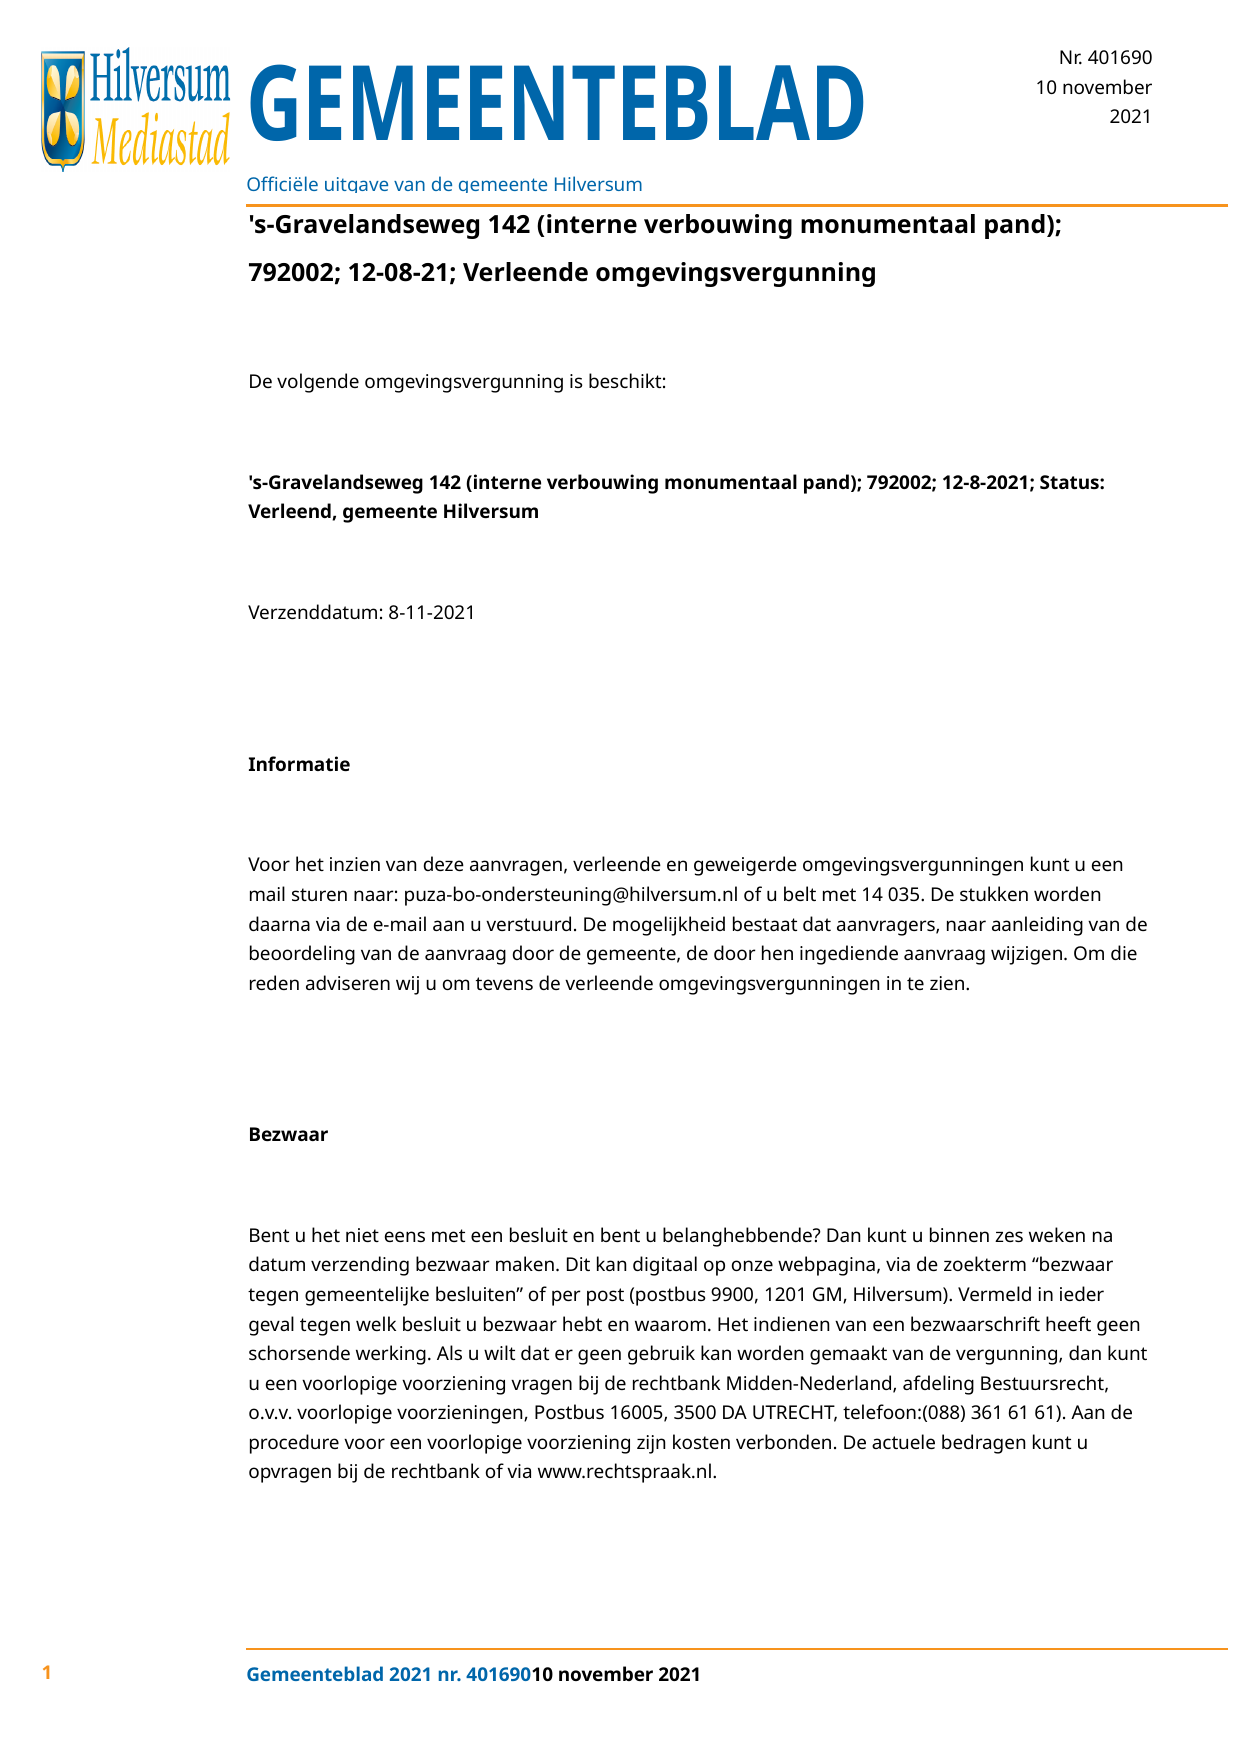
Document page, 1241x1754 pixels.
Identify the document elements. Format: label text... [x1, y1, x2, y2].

text De volgende omgevingsvergunning is beschikt: [248, 368, 1152, 394]
text Bent u het niet eens met een besluit en bent u belanghebbende? Dan kunt u binnen zes weken na datum verzending bezwaar maken. Dit kan digitaal op onze webpagina, via de zoekterm “bezwaar tegen gemeentelijke besluiten” of per post (postbus 9900, 1201 GM, Hilversum). Vermeld in ieder geval tegen welk besluit u bezwaar hebt en waarom. Het indienen van een bezwaarschrift heeft geen schorsende werking. Als u wilt dat er geen gebruik kan worden gemaakt van de vergunning, dan kunt u een voorlopige voorziening vragen bij de rechtbank Midden-Nederland, afdeling Bestuursrecht, o.v.v. voorlopige voorzieningen, Postbus 16005, 3500 DA UTRECHT, telefoon:(088) 361 61 61). Aan de procedure voor een voorlopige voorziening zijn kosten verbonden. De actuele bedragen kunt u opvragen bij de rechtbank of via www.rechtspraak.nl. [248, 1222, 1152, 1484]
text Informatie [248, 751, 1152, 777]
text Voor het inzien van deze aanvragen, verleende en geweigerde omgevingsvergunningen kunt u een mail sturen naar: puza-bo-ondersteuning@hilversum.nl of u belt met 14 035. De stukken worden daarna via de e-mail aan u verstuurd. De mogelijkheid bestaat dat aanvragers, naar aanleiding van de beoordeling van de aanvraag door de gemeente, de door hen ingediende aanvraag wijzigen. Om die reden adviseren wij u om tevens de verleende omgevingsvergunningen in te zien. [248, 852, 1152, 996]
text 's-Gravelandseweg 142 (interne verbouwing monumentaal pand); 792002; 12-8-2021; Status: Verleend, gemeente Hilversum [248, 469, 1152, 524]
picture [41, 47, 231, 172]
text 's-Gravelandseweg 142 (interne verbouwing monumentaal pand); 792002; 12-08-21; Verleende omgevingsvergunning [248, 207, 1152, 288]
text Verzenddatum: 8-11-2021 [248, 599, 1152, 625]
text Bezwaar [248, 1121, 1152, 1147]
